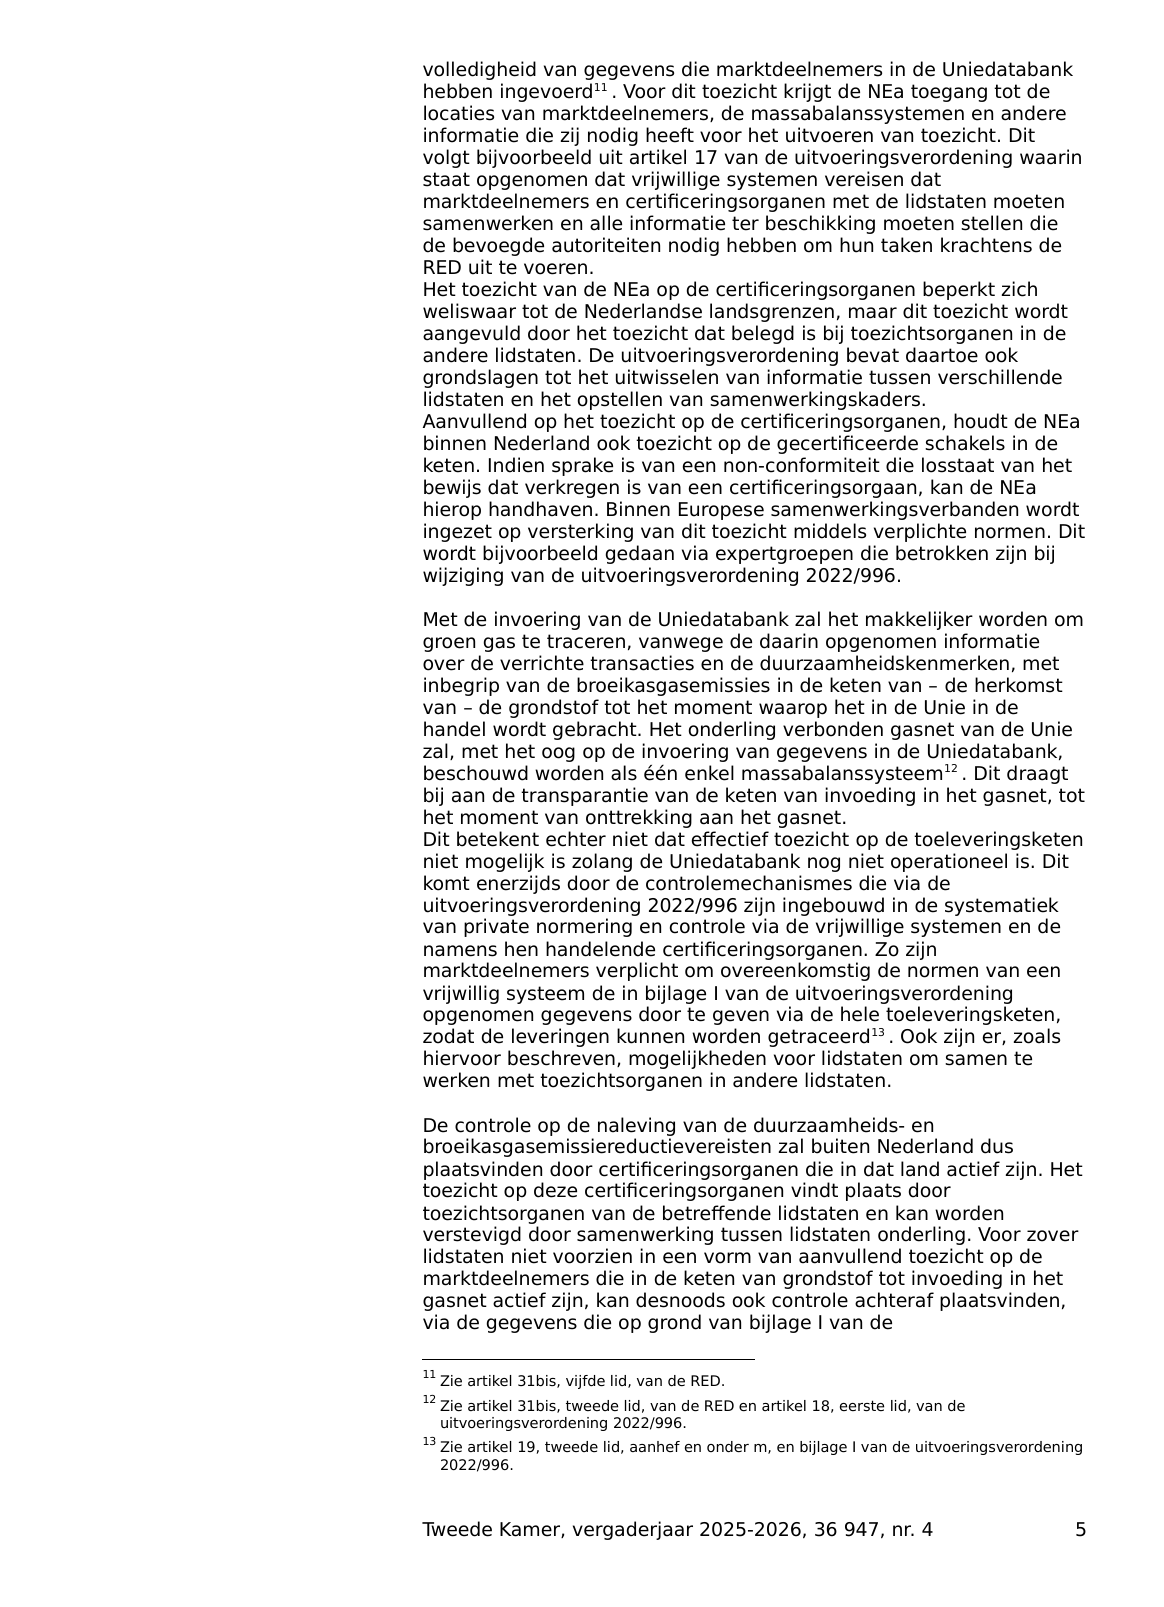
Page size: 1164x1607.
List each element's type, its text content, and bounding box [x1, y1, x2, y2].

text Zie artikel 31bis, vijfde lid, van de RED. [422, 1368, 1087, 1391]
text De controle op de naleving van de duurzaamheids- en broeikasgasemissiereductievereisten zal buiten Nederland dus plaatsvinden door certificeringsorganen die in dat land actief zijn. Het toezicht op deze certificeringsorganen vindt plaats door toezichtsorganen van de betreffende lidstaten en kan worden verstevigd door samenwerking tussen lidstaten onderling. Voor zover lidstaten niet voorzien in een vorm van aanvullend toezicht op de marktdeelnemers die in de keten van grondstof tot invoeding in het gasnet actief zijn, kan desnoods ook controle achteraf plaatsvinden, via de gegevens die op grond van bijlage I van de [422, 1114, 1087, 1334]
text Dit betekent echter niet dat effectief toezicht op de toeleveringsketen niet mogelijk is zolang de Uniedatabank nog niet operationeel is. Dit komt enerzijds door de controlemechanismes die via de uitvoeringsverordening 2022/996 zijn ingebouwd in de systematiek van private normering en controle via de vrijwillige systemen en de namens hen handelende certificeringsorganen. Zo zijn marktdeelnemers verplicht om overeenkomstig de normen van een vrijwillig systeem de in bijlage I van de uitvoeringsverordening opgenomen gegevens door te geven via de hele toeleveringsketen, zodat de leveringen kunnen worden getraceerd. Ook zijn er, zoals hiervoor beschreven, mogelijkheden voor lidstaten om samen te werken met toezichtsorganen in andere lidstaten. [422, 828, 1087, 1092]
text Met de invoering van de Uniedatabank zal het makkelijker worden om groen gas te traceren, vanwege de daarin opgenomen informatie over de verrichte transacties en de duurzaamheidskenmerken, met inbegrip van de broeikasgasemissies in de keten van – de herkomst van – de grondstof tot het moment waarop het in de Unie in de handel wordt gebracht. Het onderling verbonden gasnet van de Unie zal, met het oog op de invoering van gegevens in de Uniedatabank, beschouwd worden als één enkel massabalanssysteem. Dit draagt bij aan de transparantie van de keten van invoeding in het gasnet, tot het moment van onttrekking aan het gasnet. [422, 609, 1087, 828]
text Zie artikel 19, tweede lid, aanhef en onder m, en bijlage I van de uitvoeringsverordening 2022/996. [422, 1435, 1087, 1474]
text volledigheid van gegevens die marktdeelnemers in de Uniedatabank hebben ingevoerd. Voor dit toezicht krijgt de NEa toegang tot de locaties van marktdeelnemers, de massabalanssystemen en andere informatie die zij nodig heeft voor het uitvoeren van toezicht. Dit volgt bijvoorbeeld uit artikel 17 van de uitvoeringsverordening waarin staat opgenomen dat vrijwillige systemen vereisen dat marktdeelnemers en certificeringsorganen met de lidstaten moeten samenwerken en alle informatie ter beschikking moeten stellen die de bevoegde autoriteiten nodig hebben om hun taken krachtens de RED uit te voeren. [422, 59, 1087, 279]
text Zie artikel 31bis, tweede lid, van de RED en artikel 18, eerste lid, van de uitvoeringsverordening 2022/996. [422, 1393, 1087, 1432]
text Aanvullend op het toezicht op de certificeringsorganen, houdt de NEa binnen Nederland ook toezicht op de gecertificeerde schakels in de keten. Indien sprake is van een non-conformiteit die losstaat van het bewijs dat verkregen is van een certificeringsorgaan, kan de NEa hierop handhaven. Binnen Europese samenwerkingsverbanden wordt ingezet op versterking van dit toezicht middels verplichte normen. Dit wordt bijvoorbeeld gedaan via expertgroepen die betrokken zijn bij wijziging van de uitvoeringsverordening 2022/996. [422, 411, 1087, 587]
text Het toezicht van de NEa op de certificeringsorganen beperkt zich weliswaar tot de Nederlandse landsgrenzen, maar dit toezicht wordt aangevuld door het toezicht dat belegd is bij toezichtsorganen in de andere lidstaten. De uitvoeringsverordening bevat daartoe ook grondslagen tot het uitwisselen van informatie tussen verschillende lidstaten en het opstellen van samenwerkingskaders. [422, 279, 1087, 411]
